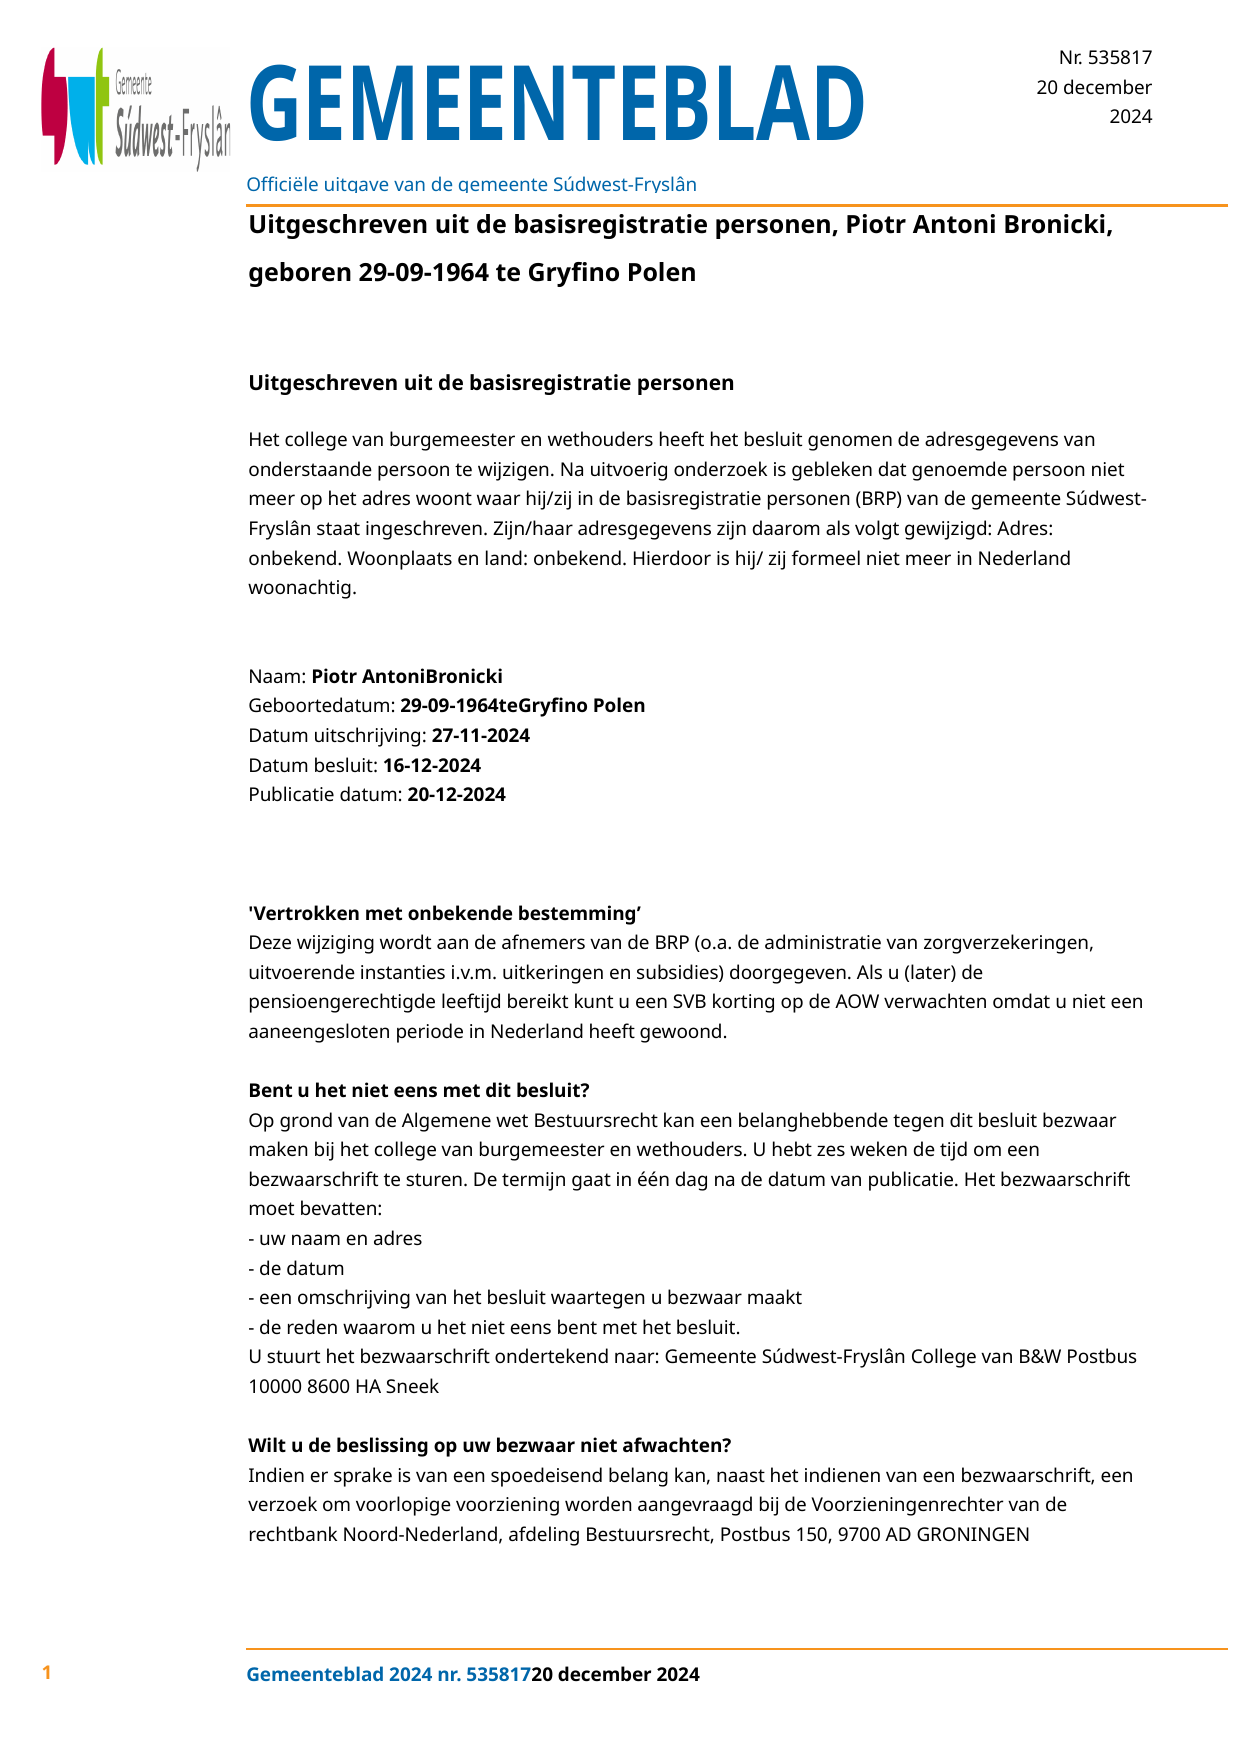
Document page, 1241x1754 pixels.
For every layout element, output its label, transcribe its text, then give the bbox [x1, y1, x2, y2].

text Geboortedatum: 29-09-1964teGryfino Polen [248, 693, 1152, 718]
text Het college van burgemeester en wethouders heeft het besluit genomen de adresgegevens van onderstaande persoon te wijzigen. Na uitvoerig onderzoek is gebleken dat genoemde persoon niet meer op het adres woont waar hij/zij in de basisregistratie personen (BRP) van de gemeente Súdwest-Fryslân staat ingeschreven. Zijn/haar adresgegevens zijn daarom als volgt gewijzigd: Adres: onbekend. Woonplaats en land: onbekend. Hierdoor is hij/ zij formeel niet meer in Nederland woonachtig. [248, 426, 1152, 600]
text Op grond van de Algemene wet Bestuursrecht kan een belanghebbende tegen dit besluit bezwaar maken bij het college van burgemeester en wethouders. U hebt zes weken de tijd om een bezwaarschrift te sturen. De termijn gaat in één dag na de datum van publicatie. Het bezwaarschrift moet bevatten: [248, 1107, 1152, 1221]
text - een omschrijving van het besluit waartegen u bezwaar maakt [248, 1284, 1152, 1310]
text Bent u het niet eens met dit besluit? [248, 1077, 1152, 1103]
text Datum uitschrijving: 27-11-2024 [248, 722, 1152, 748]
text Wilt u de beslissing op uw bezwaar niet afwachten? [248, 1432, 1152, 1458]
text - de datum [248, 1255, 1152, 1280]
text Uitgeschreven uit de basisregistratie personen [248, 368, 1152, 397]
text - de reden waarom u het niet eens bent met het besluit. [248, 1314, 1152, 1339]
text Publicatie datum: 20-12-2024 [248, 781, 1152, 807]
text Indien er sprake is van een spoedeisend belang kan, naast het indienen van een bezwaarschrift, een verzoek om voorlopige voorziening worden aangevraagd bij de Voorzieningenrechter van de rechtbank Noord-Nederland, afdeling Bestuursrecht, Postbus 150, 9700 AD GRONINGEN [248, 1462, 1152, 1547]
picture [41, 47, 231, 172]
text Deze wijziging wordt aan de afnemers van de BRP (o.a. de administratie van zorgverzekeringen, uitvoerende instanties i.v.m. uitkeringen en subsidies) doorgegeven. Als u (later) de pensioengerechtigde leeftijd bereikt kunt u een SVB korting op de AOW verwachten omdat u niet een aaneengesloten periode in Nederland heeft gewoond. [248, 929, 1152, 1044]
text Naam: Piotr AntoniBronicki [248, 663, 1152, 689]
text 'Vertrokken met onbekende bestemming’ [248, 900, 1152, 925]
text U stuurt het bezwaarschrift ondertekend naar: Gemeente Súdwest-Fryslân College van B&W Postbus 10000 8600 HA Sneek [248, 1343, 1152, 1399]
text Datum besluit: 16-12-2024 [248, 752, 1152, 777]
text - uw naam en adres [248, 1225, 1152, 1251]
text Uitgeschreven uit de basisregistratie personen, Piotr Antoni Bronicki, geboren 29-09-1964 te Gryfino Polen [248, 207, 1152, 288]
